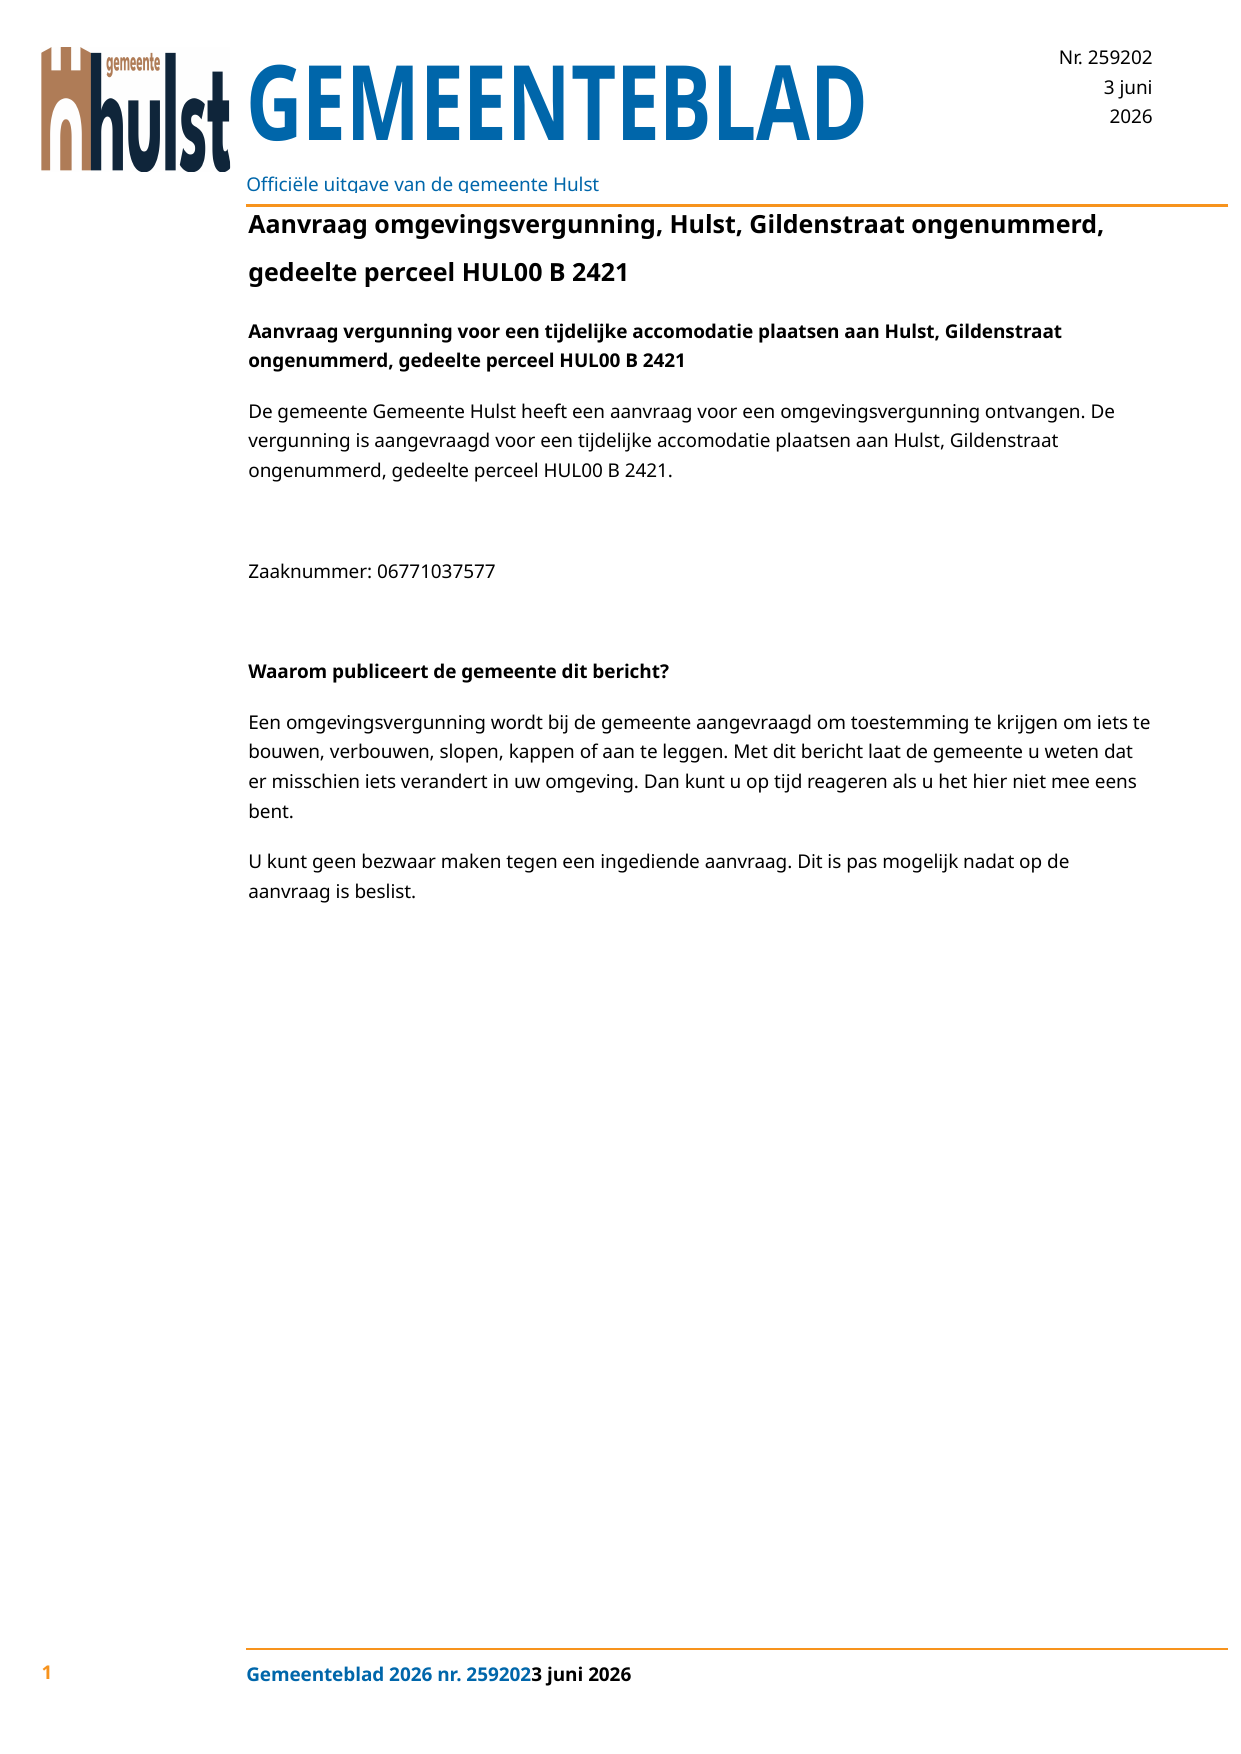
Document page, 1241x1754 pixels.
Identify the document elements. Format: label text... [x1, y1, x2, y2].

picture [41, 47, 231, 172]
text Een omgevingsvergunning wordt bij de gemeente aangevraagd om toestemming te krijgen om iets te bouwen, verbouwen, slopen, kappen of aan te leggen. Met dit bericht laat de gemeente u weten dat er misschien iets verandert in uw omgeving. Dan kunt u op tijd reageren als u het hier niet mee eens bent. [248, 709, 1152, 824]
text Aanvraag vergunning voor een tijdelijke accomodatie plaatsen aan Hulst, Gildenstraat ongenummerd, gedeelte perceel HUL00 B 2421 [248, 318, 1152, 373]
text De gemeente Gemeente Hulst heeft een aanvraag voor een omgevingsvergunning ontvangen. De vergunning is aangevraagd voor een tijdelijke accomodatie plaatsen aan Hulst, Gildenstraat ongenummerd, gedeelte perceel HUL00 B 2421. [248, 398, 1152, 483]
text Zaaknummer: 06771037577 [248, 558, 1152, 584]
text U kunt geen bezwaar maken tegen een ingediende aanvraag. Dit is pas mogelijk nadat op de aanvraag is beslist. [248, 848, 1152, 904]
text Aanvraag omgevingsvergunning, Hulst, Gildenstraat ongenummerd, gedeelte perceel HUL00 B 2421 [248, 207, 1152, 288]
text Waarom publiceert de gemeente dit bericht? [248, 659, 1152, 684]
